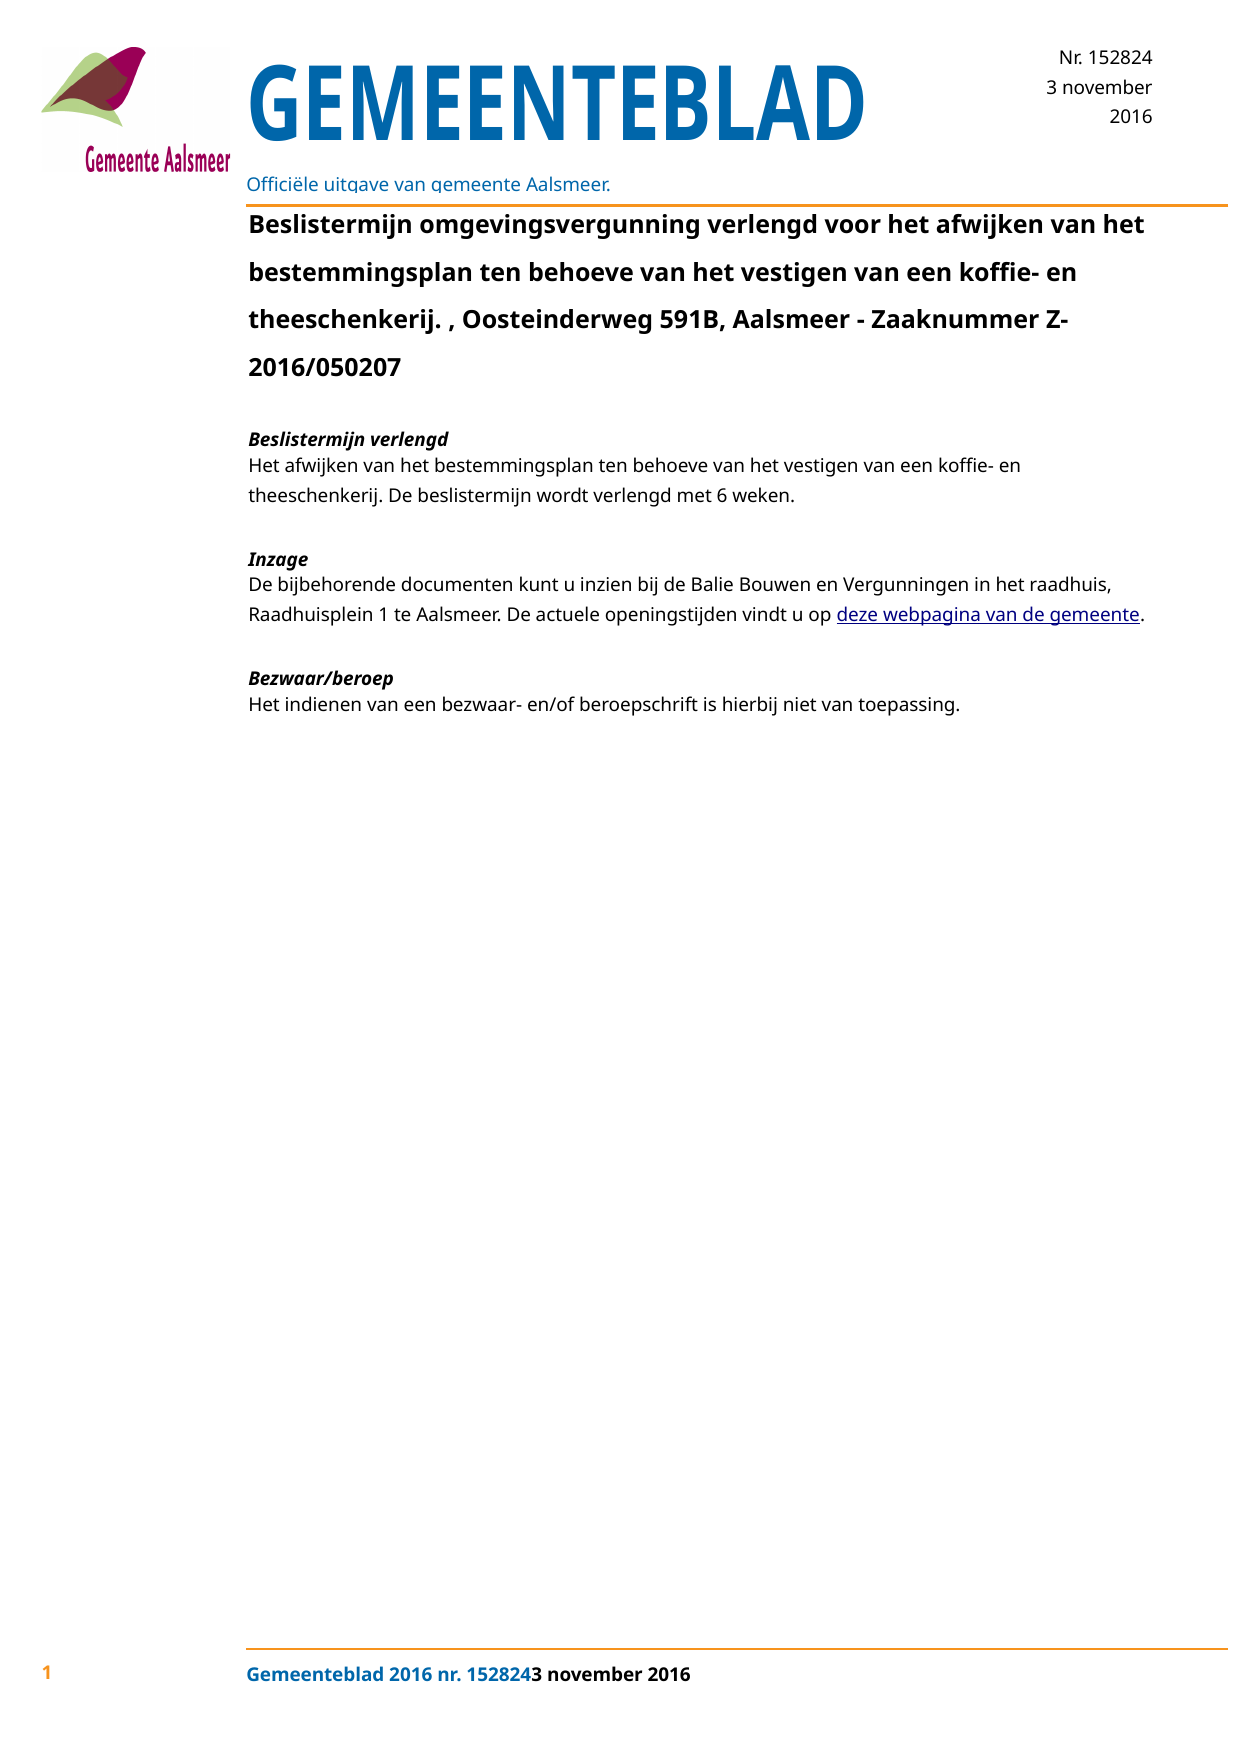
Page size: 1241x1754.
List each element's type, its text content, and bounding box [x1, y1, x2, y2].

text Bezwaar/beroep [248, 665, 1152, 691]
text De bijbehorende documenten kunt u inzien bij de Balie Bouwen en Vergunningen in het raadhuis, Raadhuisplein 1 te Aalsmeer. De actuele openingstijden vindt u op deze webpagina van de gemeente. [248, 572, 1152, 627]
text Het indienen van een bezwaar- en/of beroepschrift is hierbij niet van toepassing. [248, 691, 1152, 717]
text Beslistermijn omgevingsvergunning verlengd voor het afwijken van het bestemmingsplan ten behoeve van het vestigen van een koffie- en theeschenkerij. , Oosteinderweg 591B, Aalsmeer - Zaaknummer Z-2016/050207 [248, 207, 1152, 384]
text Beslistermijn verlengd [248, 427, 1152, 452]
text Inzage [248, 546, 1152, 572]
text Het afwijken van het bestemmingsplan ten behoeve van het vestigen van een koffie- en theeschenkerij. De beslistermijn wordt verlengd met 6 weken. [248, 452, 1152, 508]
picture [41, 47, 231, 172]
